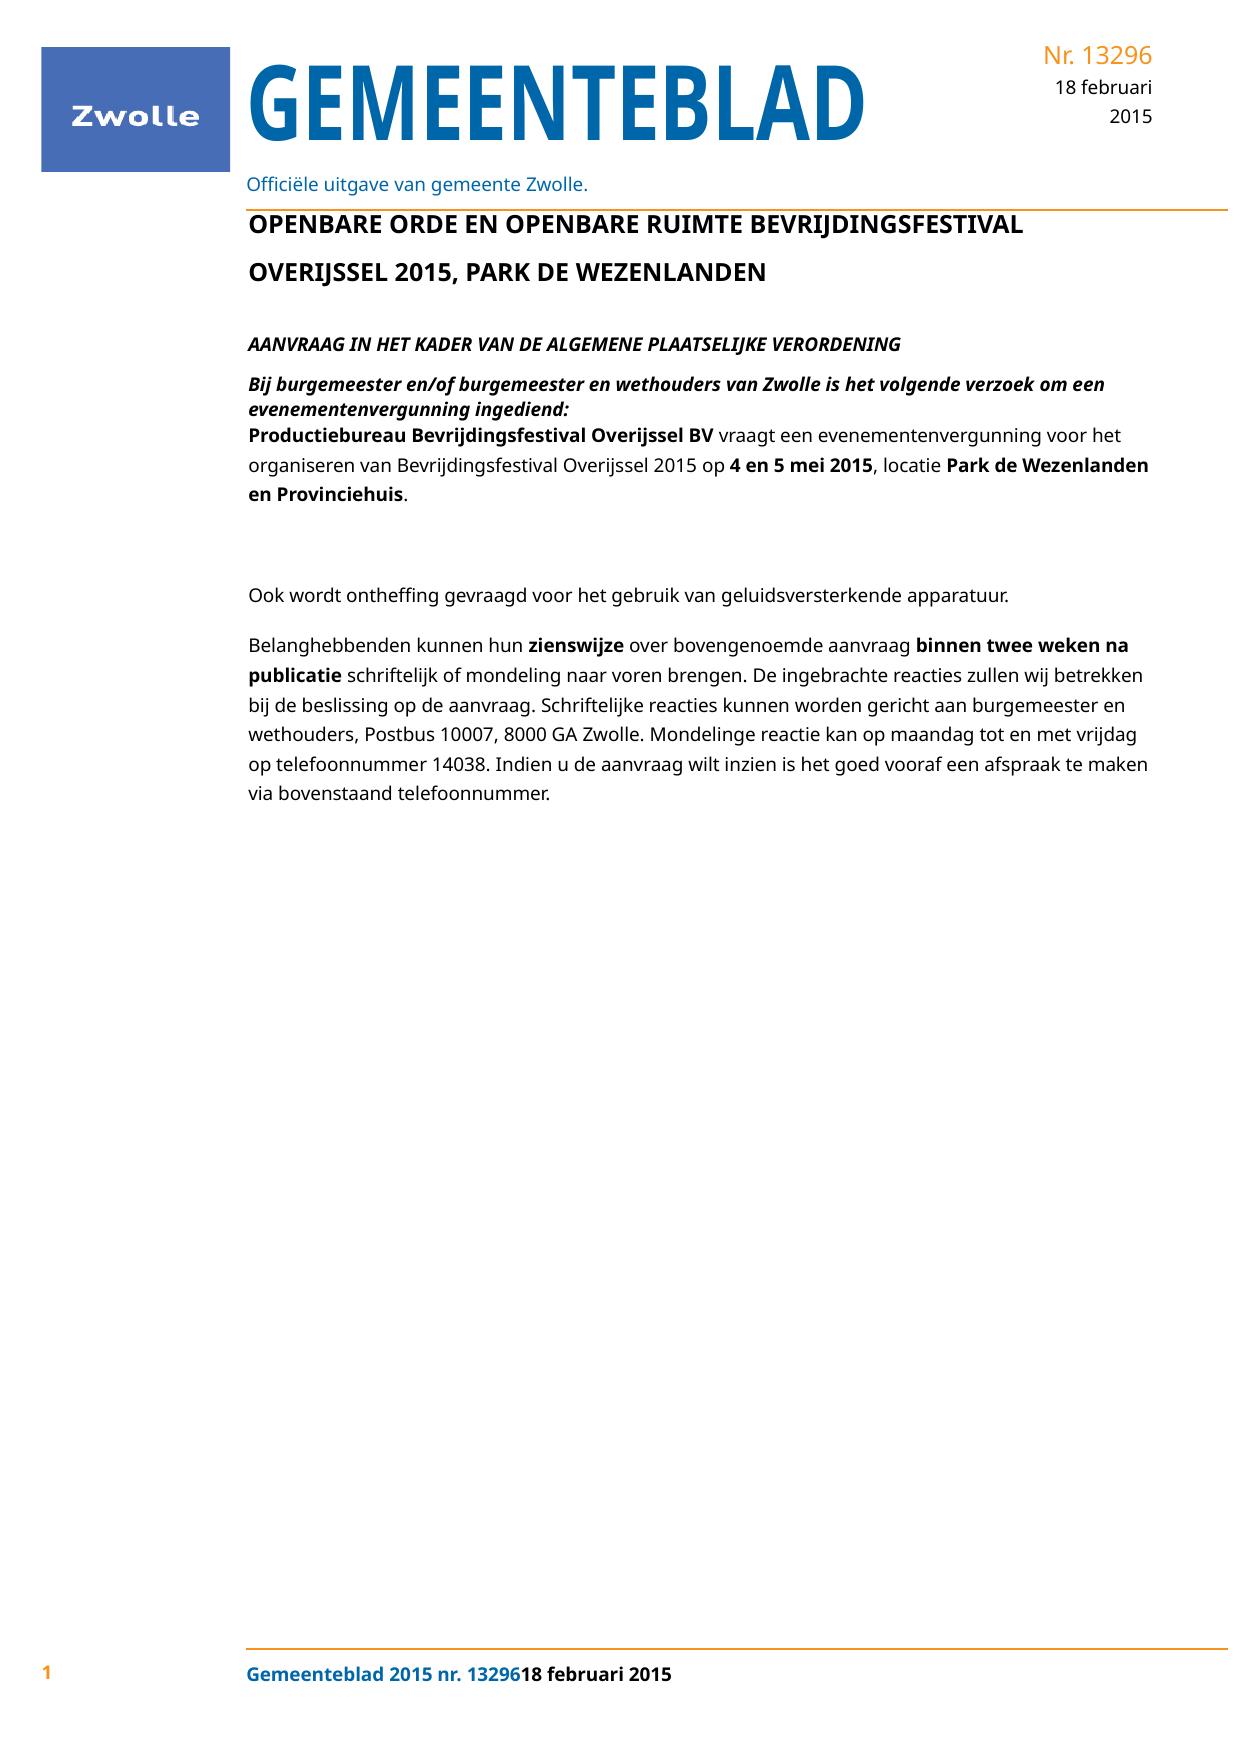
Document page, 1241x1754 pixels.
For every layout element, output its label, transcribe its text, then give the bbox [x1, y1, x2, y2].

text AANVRAAG IN HET KADER VAN DE ALGEMENE PLAATSELIJKE VERORDENING [248, 331, 1152, 357]
text Ook wordt ontheffing gevraagd voor het gebruik van geluidsversterkende apparatuur. [248, 582, 1152, 608]
text Productiebureau Bevrijdingsfestival Overijssel BV vraagt een evenementenvergunning voor het organiseren van Bevrijdingsfestival Overijssel 2015 op 4 en 5 mei 2015, locatie Park de Wezenlanden en Provinciehuis. [248, 422, 1152, 507]
text OPENBARE ORDE EN OPENBARE RUIMTE BEVRIJDINGSFESTIVAL OVERIJSSEL 2015, PARK DE WEZENLANDEN [248, 211, 1152, 288]
picture [41, 47, 231, 172]
text Belanghebbenden kunnen hun zienswijze over bovengenoemde aanvraag binnen twee weken na publicatie schriftelijk of mondeling naar voren brengen. De ingebrachte reacties zullen wij betrekken bij de beslissing op de aanvraag. Schriftelijke reacties kunnen worden gericht aan burgemeester en wethouders, Postbus 10007, 8000 GA Zwolle. Mondelinge reactie kan op maandag tot en met vrijdag op telefoonnummer 14038. Indien u de aanvraag wilt inzien is het goed vooraf een afspraak te maken via bovenstaand telefoonnummer. [248, 633, 1152, 806]
text Bij burgemeester en/of burgemeester en wethouders van Zwolle is het volgende verzoek om een evenementenvergunning ingediend: [248, 371, 1152, 422]
